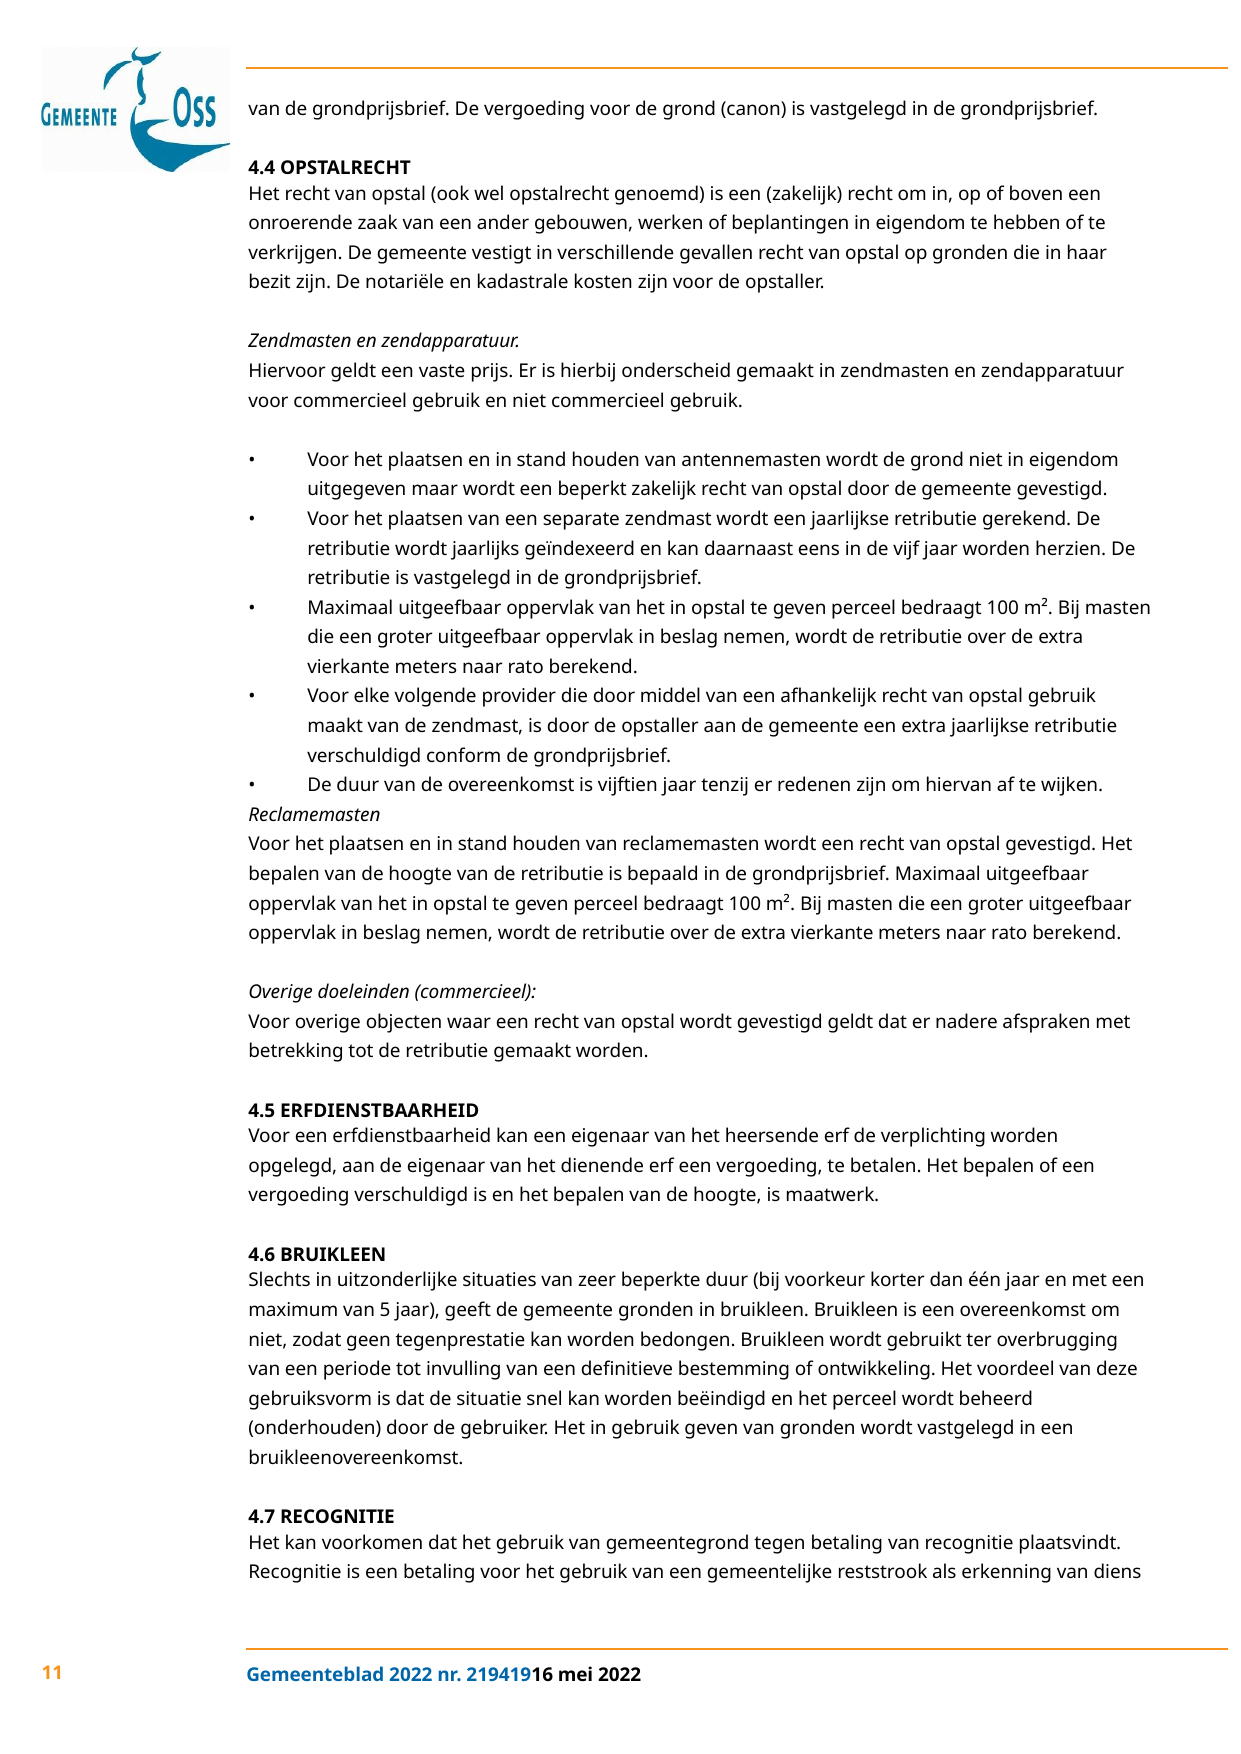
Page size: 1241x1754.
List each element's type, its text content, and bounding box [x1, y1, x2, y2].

text Het recht van opstal (ook wel opstalrecht genoemd) is een (zakelijk) recht om in, op of boven een onroerende zaak van een ander gebouwen, werken of beplantingen in eigendom te hebben of te verkrijgen. De gemeente vestigt in verschillende gevallen recht van opstal op gronden die in haar bezit zijn. De notariële en kadastrale kosten zijn voor de opstaller. [248, 180, 1152, 294]
text Hiervoor geldt een vaste prijs. Er is hierbij onderscheid gemaakt in zendmasten en zendapparatuur voor commercieel gebruik en niet commercieel gebruik. [248, 357, 1152, 412]
text van de grondprijsbrief. De vergoeding voor de grond (canon) is vastgelegd in de grondprijsbrief. [248, 95, 1152, 121]
list De duur van de overeenkomst is vijftien jaar tenzij er redenen zijn om hiervan af te wijken. [248, 771, 1152, 797]
text Voor overige objecten waar een recht van opstal wordt gevestigd geldt dat er nadere afspraken met betrekking tot de retributie gemaakt worden. [248, 1008, 1152, 1063]
text 4.6 BRUIKLEEN [248, 1241, 1152, 1267]
list Voor het plaatsen van een separate zendmast wordt een jaarlijkse retributie gerekend. De retributie wordt jaarlijks geïndexeerd en kan daarnaast eens in de vijf jaar worden herzien. De retributie is vastgelegd in de grondprijsbrief. [248, 505, 1152, 590]
text Het kan voorkomen dat het gebruik van gemeentegrond tegen betaling van recognitie plaatsvindt. Recognitie is een betaling voor het gebruik van een gemeentelijke reststrook als erkenning van diens [248, 1529, 1152, 1584]
list Voor het plaatsen en in stand houden van antennemasten wordt de grond niet in eigendom uitgegeven maar wordt een beperkt zakelijk recht van opstal door de gemeente gevestigd. [248, 446, 1152, 501]
text 4.7 RECOGNITIE [248, 1503, 1152, 1529]
picture [41, 47, 231, 172]
text 4.5 ERFDIENSTBAARHEID [248, 1097, 1152, 1122]
text Zendmasten en zendapparatuur. [248, 328, 1152, 353]
text Voor het plaatsen en in stand houden van reclamemasten wordt een recht van opstal gevestigd. Het bepalen van de hoogte van de retributie is bepaald in de grondprijsbrief. Maximaal uitgeefbaar oppervlak van het in opstal te geven perceel bedraagt 100 m². Bij masten die een groter uitgeefbaar oppervlak in beslag nemen, wordt de retributie over de extra vierkante meters naar rato berekend. [248, 831, 1152, 945]
list Maximaal uitgeefbaar oppervlak van het in opstal te geven perceel bedraagt 100 m². Bij masten die een groter uitgeefbaar oppervlak in beslag nemen, wordt de retributie over de extra vierkante meters naar rato berekend. [248, 594, 1152, 679]
text Voor een erfdienstbaarheid kan een eigenaar van het heersende erf de verplichting worden opgelegd, aan de eigenaar van het dienende erf een vergoeding, te betalen. Het bepalen of een vergoeding verschuldigd is en het bepalen van de hoogte, is maatwerk. [248, 1122, 1152, 1207]
text Overige doeleinden (commercieel): [248, 978, 1152, 1004]
text Reclamemasten [248, 801, 1152, 827]
text Slechts in uitzonderlijke situaties van zeer beperkte duur (bij voorkeur korter dan één jaar en met een maximum van 5 jaar), geeft de gemeente gronden in bruikleen. Bruikleen is een overeenkomst om niet, zodat geen tegenprestatie kan worden bedongen. Bruikleen wordt gebruikt ter overbrugging van een periode tot invulling van een definitieve bestemming of ontwikkeling. Het voordeel van deze gebruiksvorm is dat de situatie snel kan worden beëindigd en het perceel wordt beheerd (onderhouden) door de gebruiker. Het in gebruik geven van gronden wordt vastgelegd in een bruikleenovereenkomst. [248, 1267, 1152, 1470]
list Voor elke volgende provider die door middel van een afhankelijk recht van opstal gebruik maakt van de zendmast, is door de opstaller aan de gemeente een extra jaarlijkse retributie verschuldigd conform de grondprijsbrief. [248, 683, 1152, 767]
text 4.4 OPSTALRECHT [248, 154, 1152, 180]
